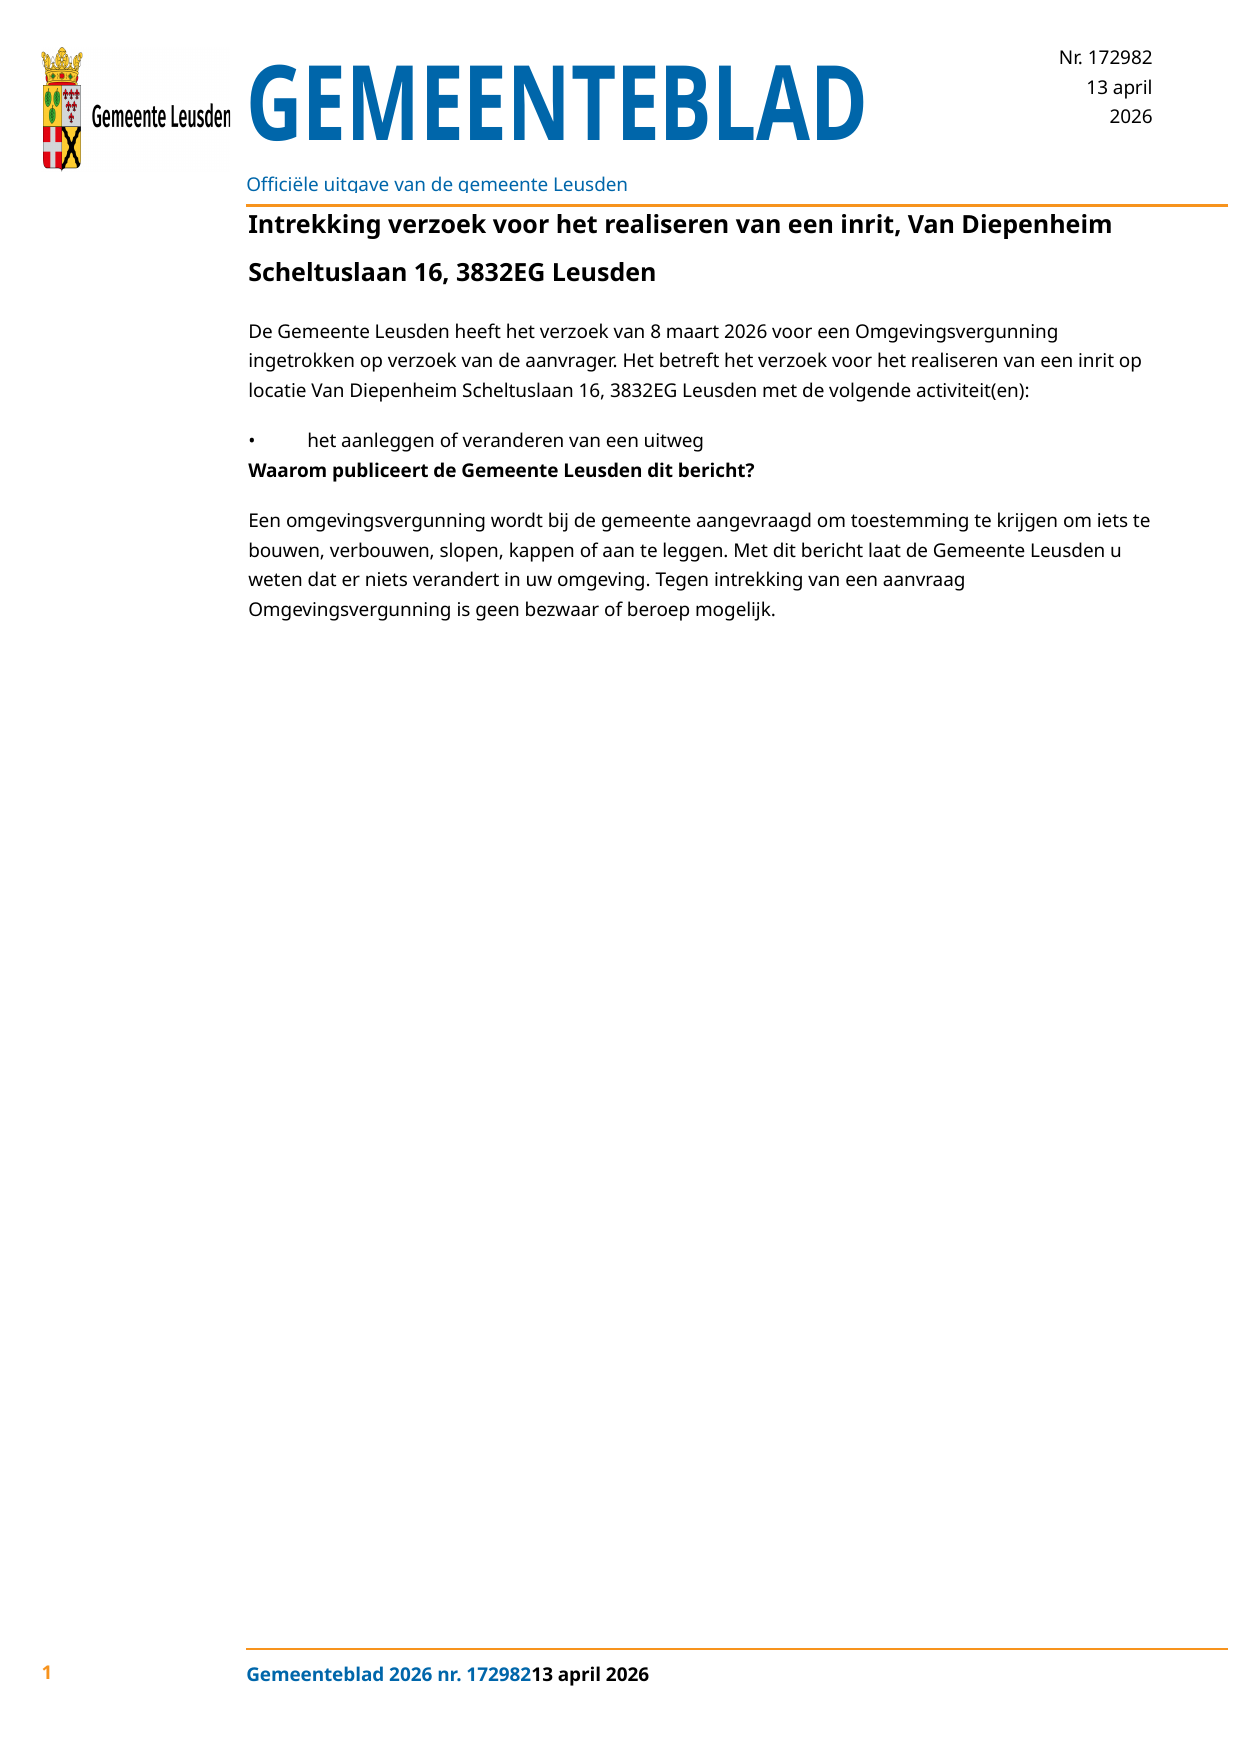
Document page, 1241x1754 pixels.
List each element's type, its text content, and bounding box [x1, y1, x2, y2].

picture [41, 47, 231, 172]
list het aanleggen of veranderen van een uitweg [248, 427, 1152, 453]
text Waarom publiceert de Gemeente Leusden dit bericht? [248, 457, 1152, 483]
text Een omgevingsvergunning wordt bij de gemeente aangevraagd om toestemming te krijgen om iets te bouwen, verbouwen, slopen, kappen of aan te leggen. Met dit bericht laat de Gemeente Leusden u weten dat er niets verandert in uw omgeving. Tegen intrekking van een aanvraag Omgevingsvergunning is geen bezwaar of beroep mogelijk. [248, 507, 1152, 622]
text Intrekking verzoek voor het realiseren van een inrit, Van Diepenheim Scheltuslaan 16, 3832EG Leusden [248, 207, 1152, 288]
text De Gemeente Leusden heeft het verzoek van 8 maart 2026 voor een Omgevingsvergunning ingetrokken op verzoek van de aanvrager. Het betreft het verzoek voor het realiseren van een inrit op locatie Van Diepenheim Scheltuslaan 16, 3832EG Leusden met de volgende activiteit(en): [248, 318, 1152, 403]
